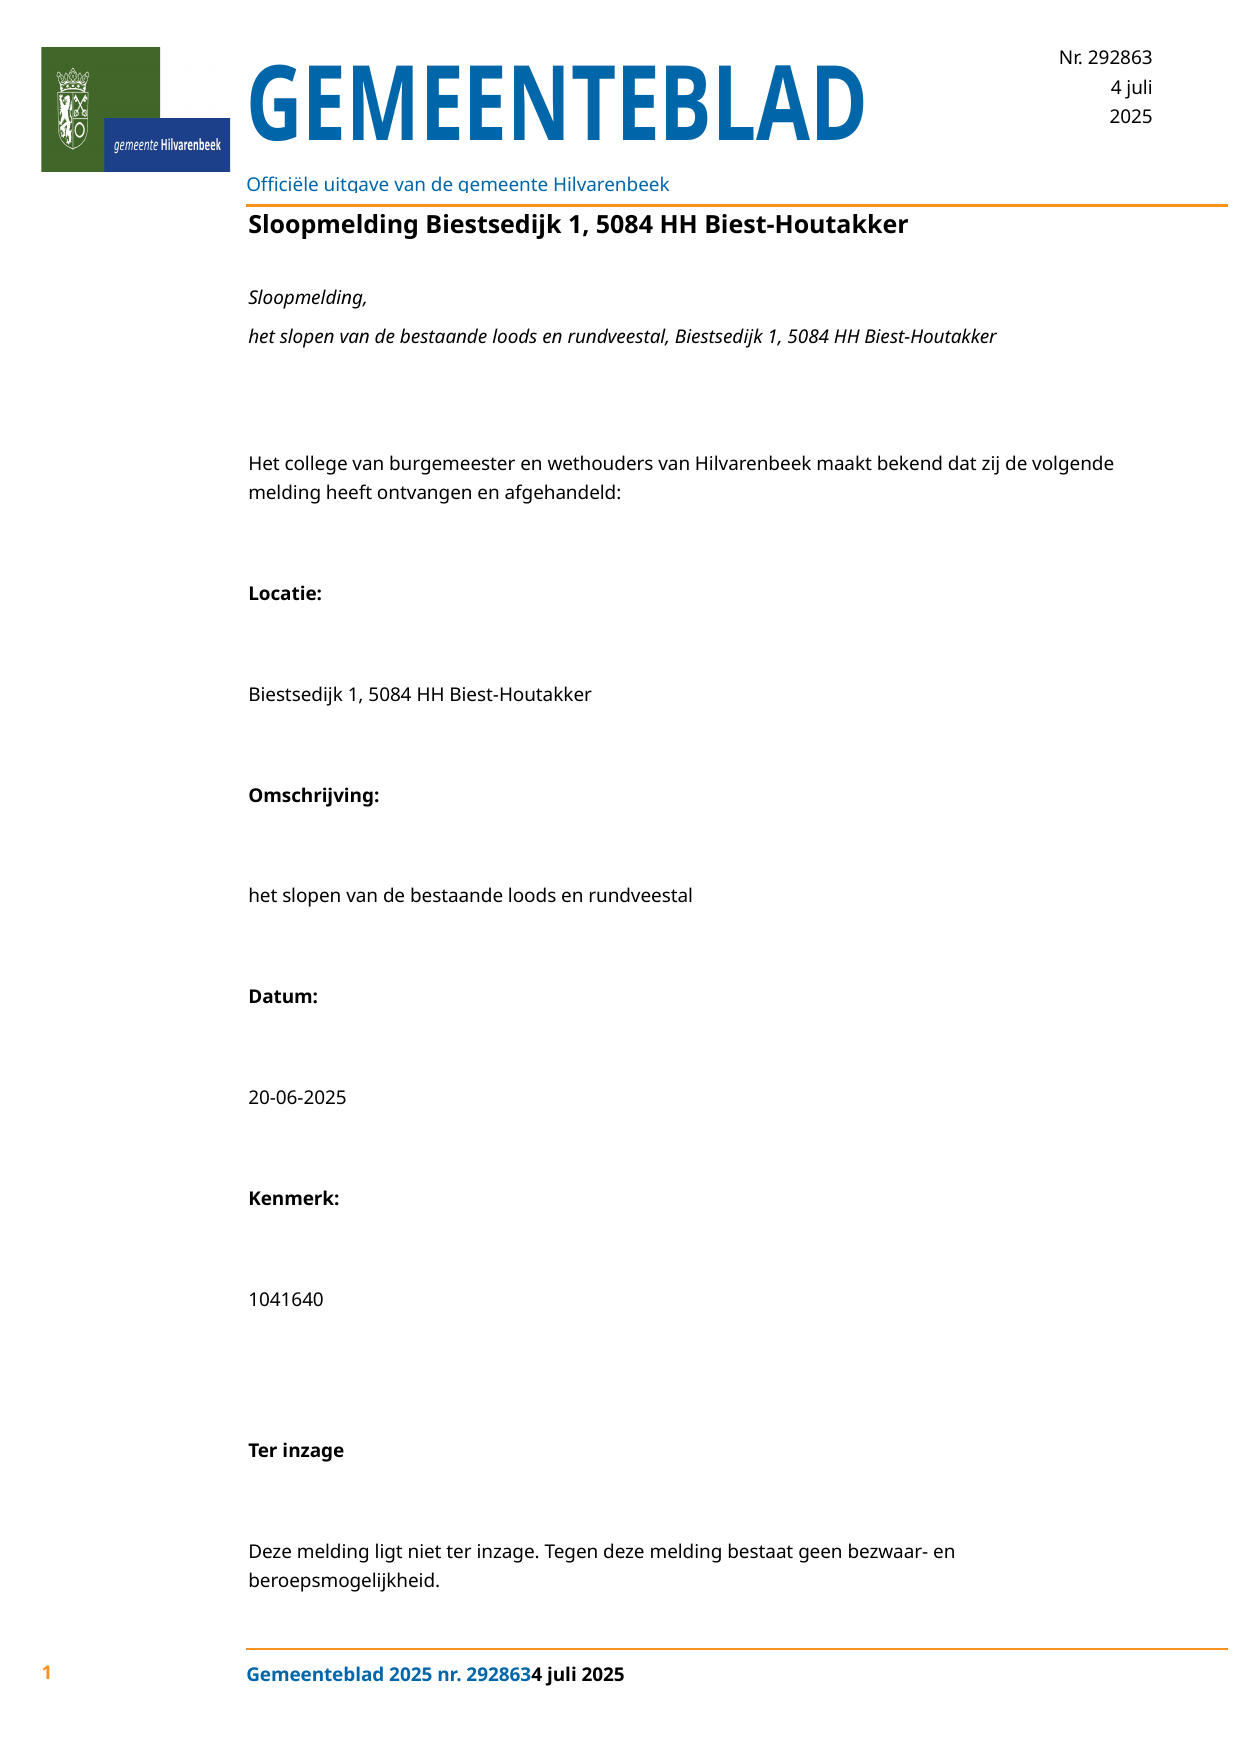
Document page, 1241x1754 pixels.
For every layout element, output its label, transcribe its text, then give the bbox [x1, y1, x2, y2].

text Datum: [248, 983, 1152, 1009]
text 20-06-2025 [248, 1084, 1152, 1110]
text Locatie: [248, 580, 1152, 606]
text het slopen van de bestaande loods en rundveestal [248, 883, 1152, 908]
text Het college van burgemeester en wethouders van Hilvarenbeek maakt bekend dat zij de volgende melding heeft ontvangen en afgehandeld: [248, 450, 1152, 505]
text Sloopmelding Biestsedijk 1, 5084 HH Biest-Houtakker [248, 207, 1152, 241]
picture [41, 47, 231, 172]
text Biestsedijk 1, 5084 HH Biest-Houtakker [248, 681, 1152, 707]
text Omschrijving: [248, 782, 1152, 807]
text 1041640 [248, 1286, 1152, 1312]
text Sloopmelding, [248, 284, 1152, 309]
text Deze melding ligt niet ter inzage. Tegen deze melding bestaat geen bezwaar- en beroepsmogelijkheid. [248, 1538, 1152, 1593]
text Ter inzage [248, 1437, 1152, 1463]
text Kenmerk: [248, 1185, 1152, 1211]
text het slopen van de bestaande loods en rundveestal, Biestsedijk 1, 5084 HH Biest-Houtakker [248, 323, 1152, 349]
